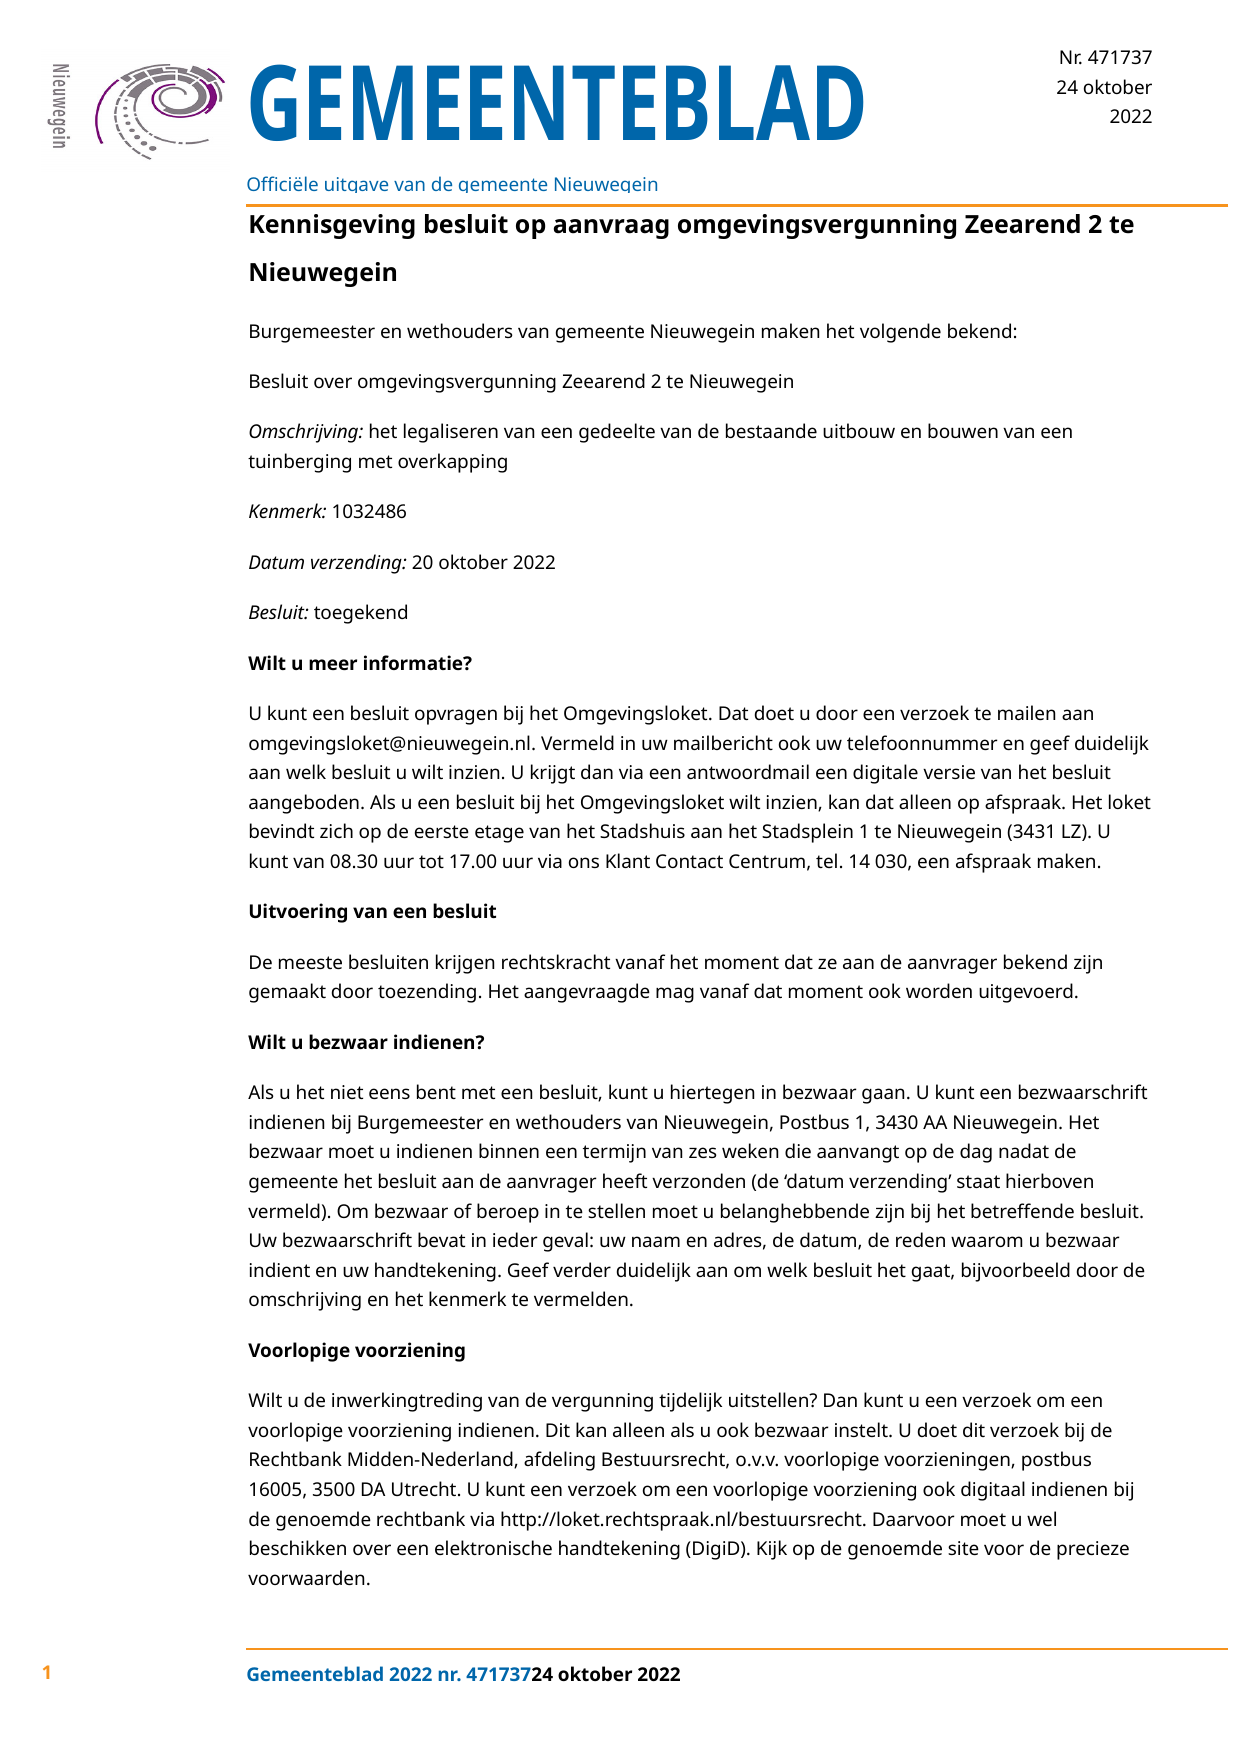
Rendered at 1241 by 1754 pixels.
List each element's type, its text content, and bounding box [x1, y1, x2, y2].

text Als u het niet eens bent met een besluit, kunt u hiertegen in bezwaar gaan. U kunt een bezwaarschrift indienen bij Burgemeester en wethouders van Nieuwegein, Postbus 1, 3430 AA Nieuwegein. Het bezwaar moet u indienen binnen een termijn van zes weken die aanvangt op de dag nadat de gemeente het besluit aan de aanvrager heeft verzonden (de ‘datum verzending’ staat hierboven vermeld). Om bezwaar of beroep in te stellen moet u belanghebbende zijn bij het betreffende besluit. Uw bezwaarschrift bevat in ieder geval: uw naam en adres, de datum, de reden waarom u bezwaar indient en uw handtekening. Geef verder duidelijk aan om welk besluit het gaat, bijvoorbeeld door de omschrijving en het kenmerk te vermelden. [248, 1079, 1152, 1312]
text Voorlopige voorziening [248, 1337, 1152, 1363]
text De meeste besluiten krijgen rechtskracht vanaf het moment dat ze aan de aanvrager bekend zijn gemaakt door toezending. Het aangevraagde mag vanaf dat moment ook worden uitgevoerd. [248, 949, 1152, 1004]
text Wilt u bezwaar indienen? [248, 1029, 1152, 1055]
text Kenmerk: 1032486 [248, 499, 1152, 524]
text Besluit over omgevingsvergunning Zeearend 2 te Nieuwegein [248, 368, 1152, 394]
text Uitvoering van een besluit [248, 899, 1152, 924]
text Besluit: toegekend [248, 599, 1152, 625]
text Burgemeester en wethouders van gemeente Nieuwegein maken het volgende bekend: [248, 318, 1152, 344]
text Kennisgeving besluit op aanvraag omgevingsvergunning Zeearend 2 te Nieuwegein [248, 207, 1152, 288]
picture [41, 47, 231, 172]
text U kunt een besluit opvragen bij het Omgevingsloket. Dat doet u door een verzoek te mailen aan omgevingsloket@nieuwegein.nl. Vermeld in uw mailbericht ook uw telefoonnummer en geef duidelijk aan welk besluit u wilt inzien. U krijgt dan via een antwoordmail een digitale versie van het besluit aangeboden. Als u een besluit bij het Omgevingsloket wilt inzien, kan dat alleen op afspraak. Het loket bevindt zich op de eerste etage van het Stadshuis aan het Stadsplein 1 te Nieuwegein (3431 LZ). U kunt van 08.30 uur tot 17.00 uur via ons Klant Contact Centrum, tel. 14 030, een afspraak maken. [248, 700, 1152, 874]
text Omschrijving: het legaliseren van een gedeelte van de bestaande uitbouw en bouwen van een tuinberging met overkapping [248, 419, 1152, 474]
text Wilt u meer informatie? [248, 650, 1152, 676]
text Wilt u de inwerkingtreding van de vergunning tijdelijk uitstellen? Dan kunt u een verzoek om een voorlopige voorziening indienen. Dit kan alleen als u ook bezwaar instelt. U doet dit verzoek bij de Rechtbank Midden-Nederland, afdeling Bestuursrecht, o.v.v. voorlopige voorzieningen, postbus 16005, 3500 DA Utrecht. U kunt een verzoek om een voorlopige voorziening ook digitaal indienen bij de genoemde rechtbank via http://loket.rechtspraak.nl/bestuursrecht. Daarvoor moet u wel beschikken over een elektronische handtekening (DigiD). Kijk op de genoemde site voor de precieze voorwaarden. [248, 1387, 1152, 1591]
text Datum verzending: 20 oktober 2022 [248, 549, 1152, 575]
